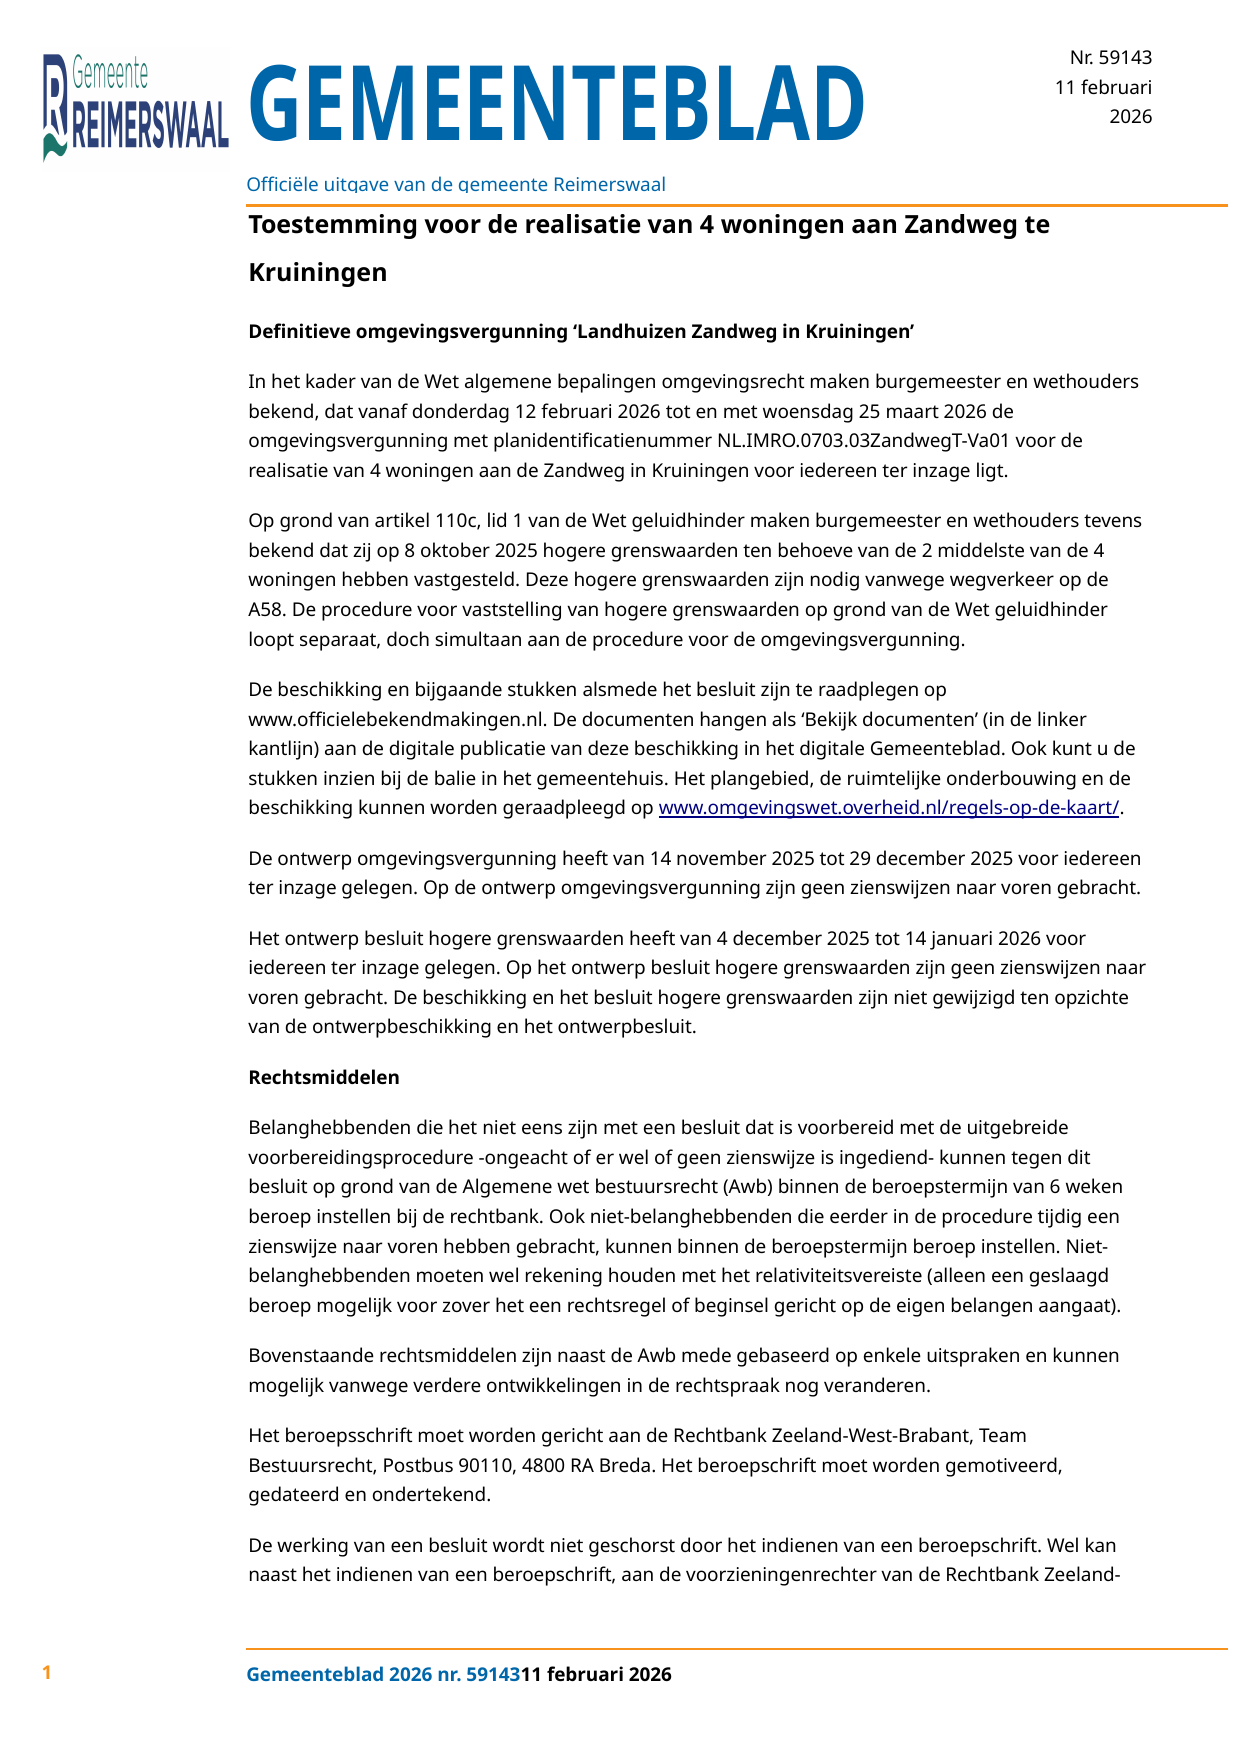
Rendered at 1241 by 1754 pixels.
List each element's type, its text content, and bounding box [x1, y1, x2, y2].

text De ontwerp omgevingsvergunning heeft van 14 november 2025 tot 29 december 2025 voor iedereen ter inzage gelegen. Op de ontwerp omgevingsvergunning zijn geen zienswijzen naar voren gebracht. [248, 845, 1152, 900]
text Bovenstaande rechtsmiddelen zijn naast de Awb mede gebaseerd op enkele uitspraken en kunnen mogelijk vanwege verdere ontwikkelingen in de rechtspraak nog veranderen. [248, 1342, 1152, 1398]
text Het ontwerp besluit hogere grenswaarden heeft van 4 december 2025 tot 14 januari 2026 voor iedereen ter inzage gelegen. Op het ontwerp besluit hogere grenswaarden zijn geen zienswijzen naar voren gebracht. De beschikking en het besluit hogere grenswaarden zijn niet gewijzigd ten opzichte van de ontwerpbeschikking en het ontwerpbesluit. [248, 925, 1152, 1039]
picture [41, 47, 231, 172]
text De beschikking en bijgaande stukken alsmede het besluit zijn te raadplegen op www.officielebekendmakingen.nl. De documenten hangen als ‘Bekijk documenten’ (in de linker kantlijn) aan de digitale publicatie van deze beschikking in het digitale Gemeenteblad. Ook kunt u de stukken inzien bij de balie in het gemeentehuis. Het plangebied, de ruimtelijke onderbouwing en de beschikking kunnen worden geraadpleegd op www.omgevingswet.overheid.nl/regels-op-de-kaart/. [248, 676, 1152, 820]
text In het kader van de Wet algemene bepalingen omgevingsrecht maken burgemeester en wethouders bekend, dat vanaf donderdag 12 februari 2026 tot en met woensdag 25 maart 2026 de omgevingsvergunning met planidentificatienummer NL.IMRO.0703.03ZandwegT-Va01 voor de realisatie van 4 woningen aan de Zandweg in Kruiningen voor iedereen ter inzage ligt. [248, 368, 1152, 483]
text De werking van een besluit wordt niet geschorst door het indienen van een beroepschrift. Wel kan naast het indienen van een beroepschrift, aan de voorzieningenrechter van de Rechtbank Zeeland- [248, 1532, 1152, 1587]
text Toestemming voor de realisatie van 4 woningen aan Zandweg te Kruiningen [248, 207, 1152, 288]
text Het beroepsschrift moet worden gericht aan de Rechtbank Zeeland-West-Brabant, Team Bestuursrecht, Postbus 90110, 4800 RA Breda. Het beroepschrift moet worden gemotiveerd, gedateerd en ondertekend. [248, 1422, 1152, 1507]
text Definitieve omgevingsvergunning ‘Landhuizen Zandweg in Kruiningen’ [248, 318, 1152, 344]
text Op grond van artikel 110c, lid 1 van de Wet geluidhinder maken burgemeester en wethouders tevens bekend dat zij op 8 oktober 2025 hogere grenswaarden ten behoeve van de 2 middelste van de 4 woningen hebben vastgesteld. Deze hogere grenswaarden zijn nodig vanwege wegverkeer op de A58. De procedure voor vaststelling van hogere grenswaarden op grond van de Wet geluidhinder loopt separaat, doch simultaan aan de procedure voor de omgevingsvergunning. [248, 507, 1152, 652]
text Belanghebbenden die het niet eens zijn met een besluit dat is voorbereid met de uitgebreide voorbereidingsprocedure -ongeacht of er wel of geen zienswijze is ingediend- kunnen tegen dit besluit op grond van de Algemene wet bestuursrecht (Awb) binnen de beroepstermijn van 6 weken beroep instellen bij de rechtbank. Ook niet-belanghebbenden die eerder in de procedure tijdig een zienswijze naar voren hebben gebracht, kunnen binnen de beroepstermijn beroep instellen. Niet-belanghebbenden moeten wel rekening houden met het relativiteitsvereiste (alleen een geslaagd beroep mogelijk voor zover het een rechtsregel of beginsel gericht op de eigen belangen aangaat). [248, 1114, 1152, 1318]
text Rechtsmiddelen [248, 1064, 1152, 1090]
